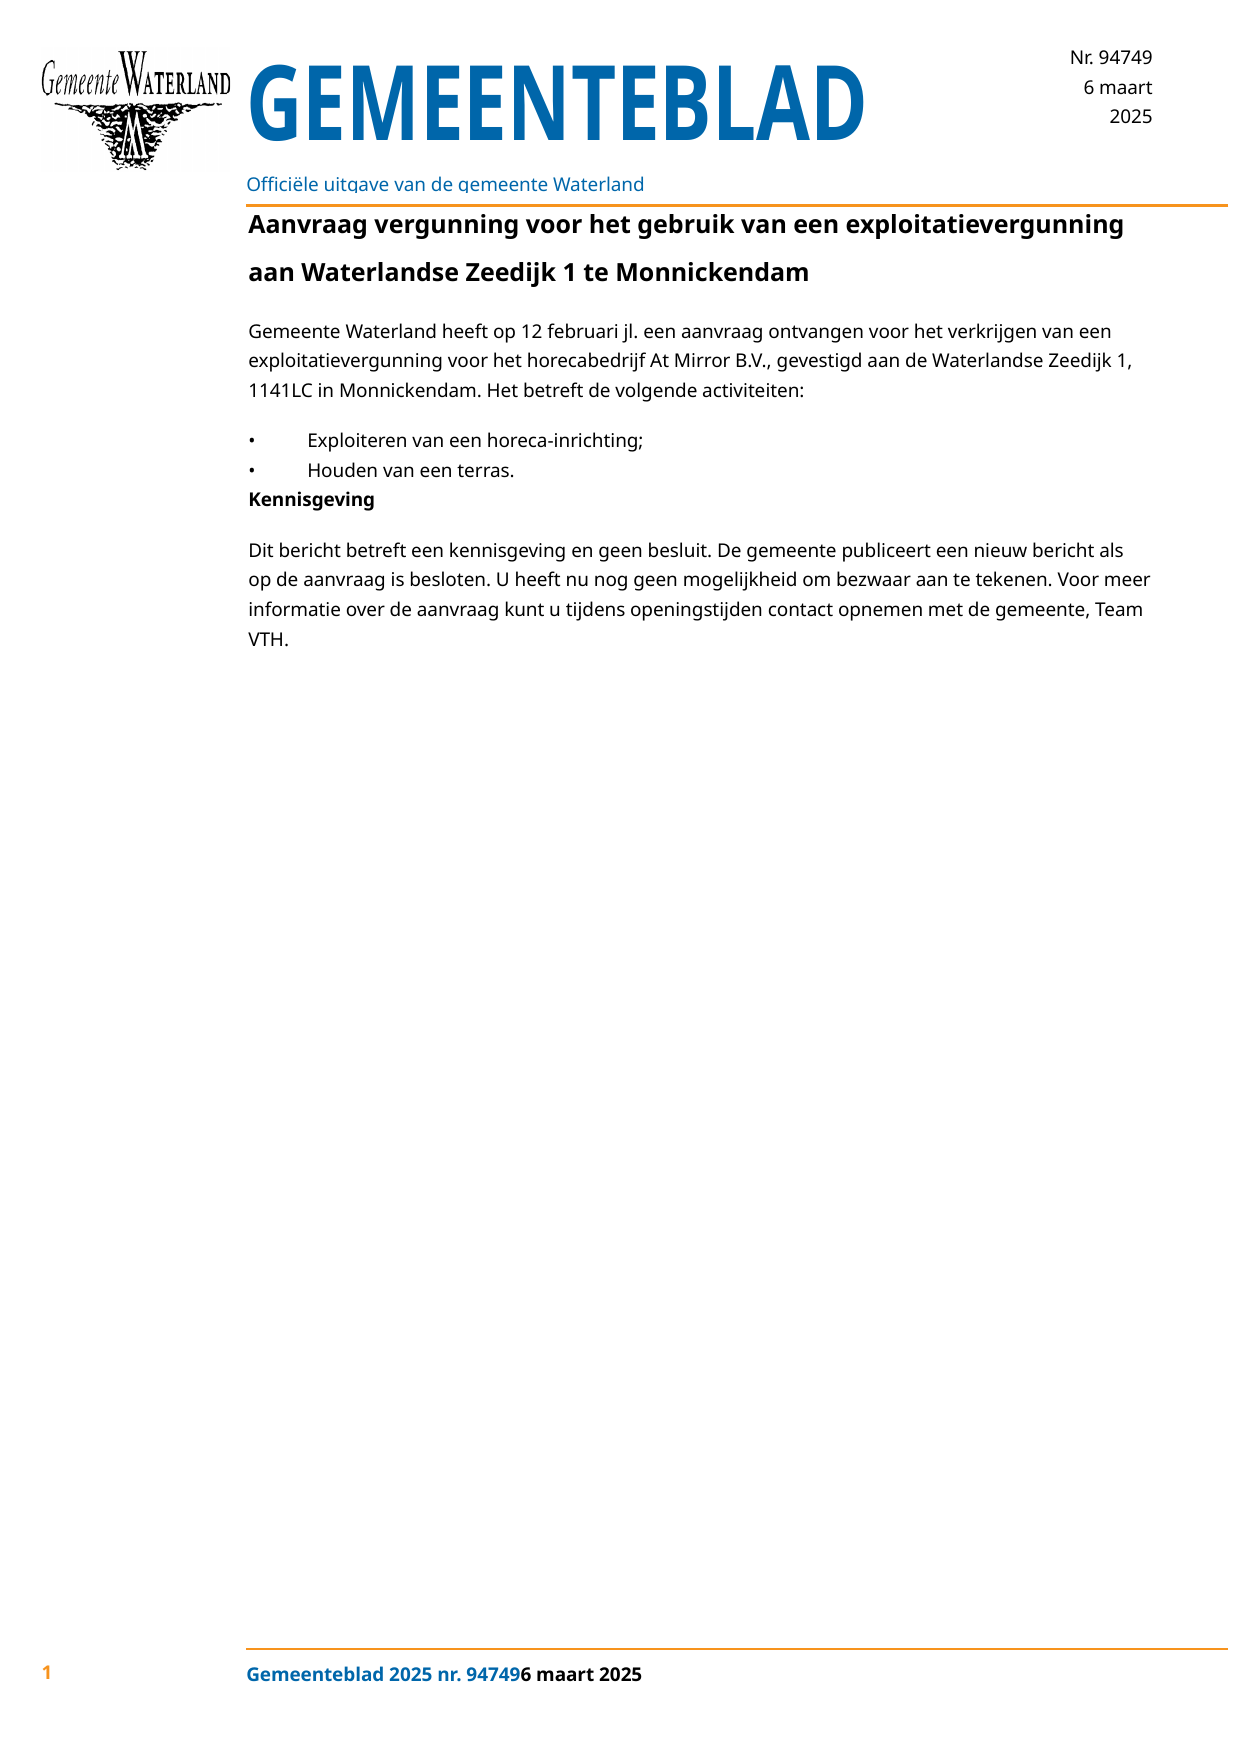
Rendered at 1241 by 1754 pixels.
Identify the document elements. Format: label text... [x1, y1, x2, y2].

picture [41, 47, 231, 172]
text Gemeente Waterland heeft op 12 februari jl. een aanvraag ontvangen voor het verkrijgen van een exploitatievergunning voor het horecabedrijf At Mirror B.V., gevestigd aan de Waterlandse Zeedijk 1, 1141LC in Monnickendam. Het betreft de volgende activiteiten: [248, 318, 1152, 403]
list Houden van een terras. [248, 457, 1152, 483]
text Dit bericht betreft een kennisgeving en geen besluit. De gemeente publiceert een nieuw bericht als op de aanvraag is besloten. U heeft nu nog geen mogelijkheid om bezwaar aan te tekenen. Voor meer informatie over de aanvraag kunt u tijdens openingstijden contact opnemen met de gemeente, Team VTH. [248, 537, 1152, 652]
list Exploiteren van een horeca-inrichting; [248, 427, 1152, 453]
text Kennisgeving [248, 487, 1152, 512]
text Aanvraag vergunning voor het gebruik van een exploitatievergunning aan Waterlandse Zeedijk 1 te Monnickendam [248, 207, 1152, 288]
